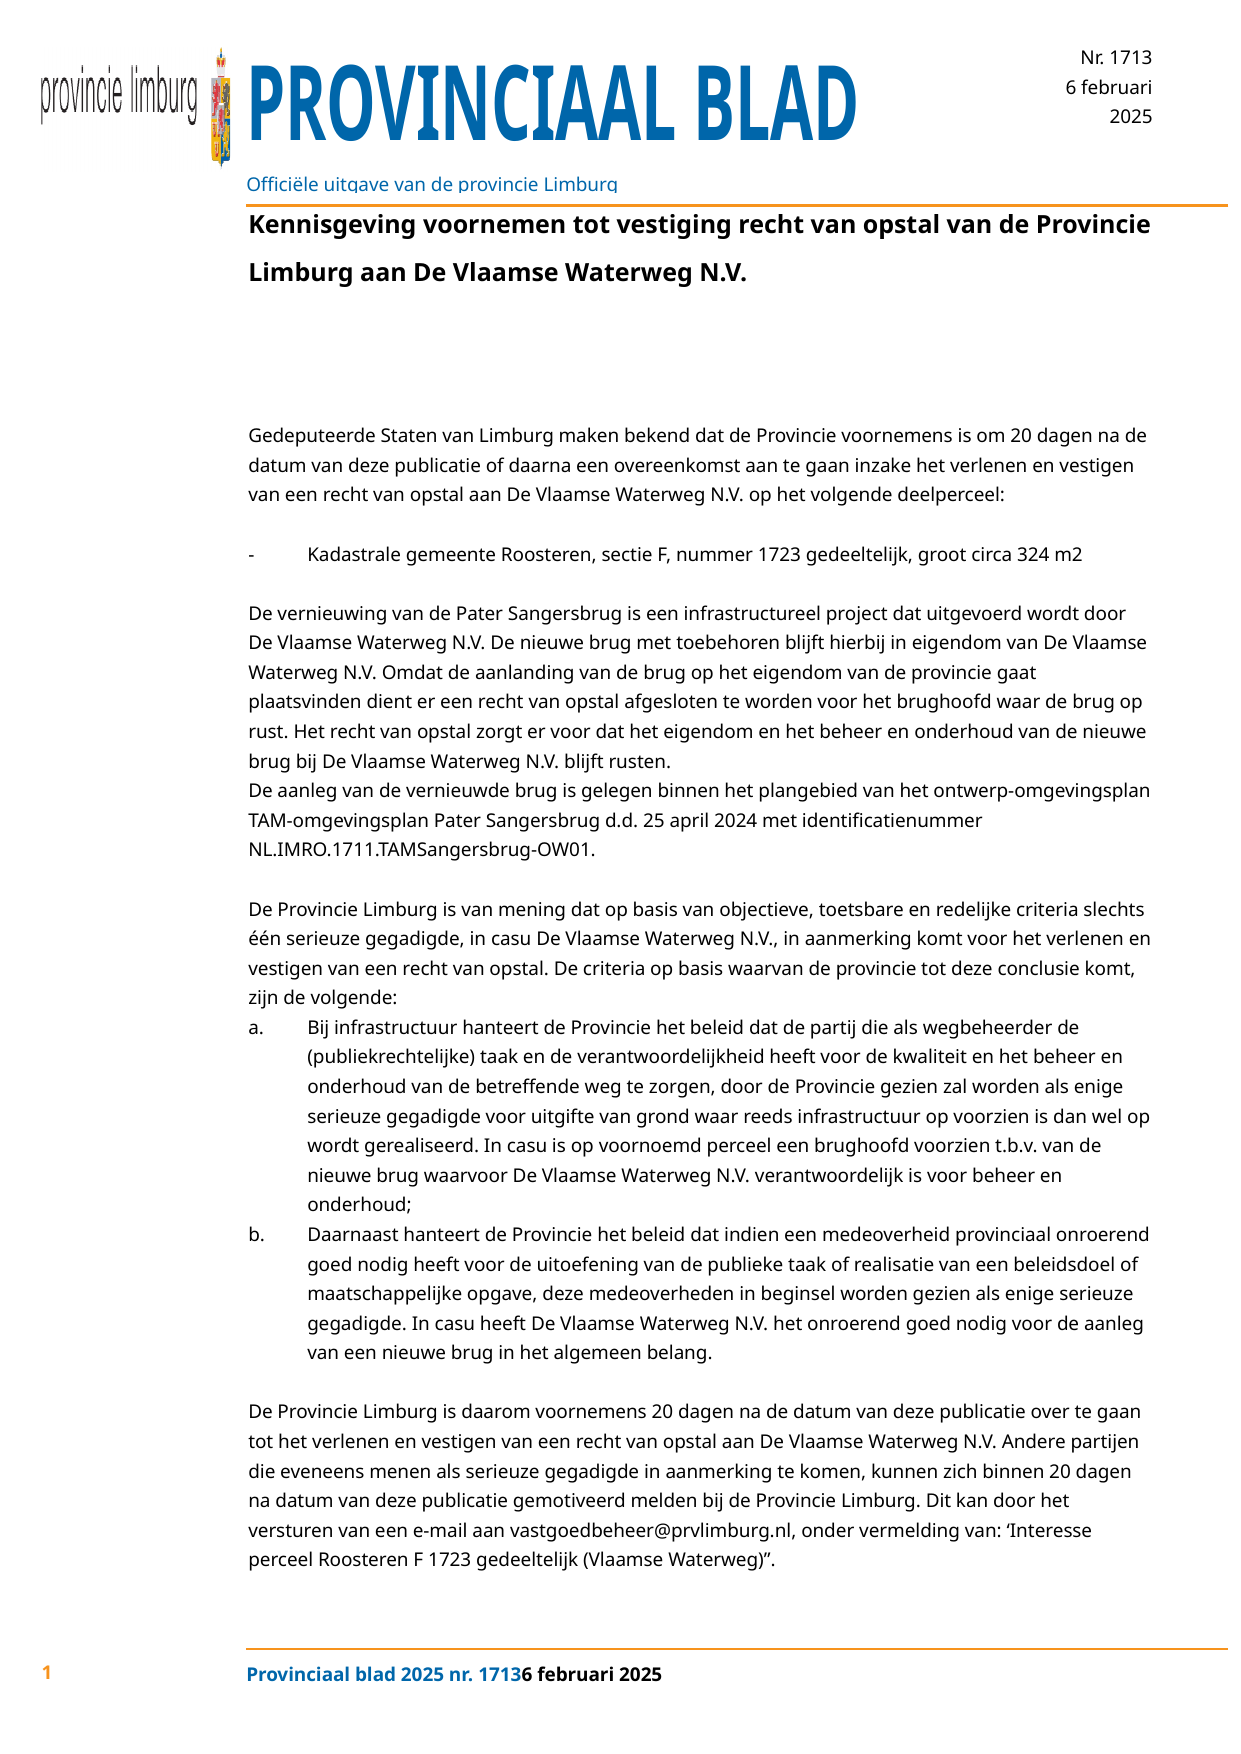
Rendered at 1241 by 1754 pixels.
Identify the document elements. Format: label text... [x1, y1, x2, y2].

text De vernieuwing van de Pater Sangersbrug is een infrastructureel project dat uitgevoerd wordt door De Vlaamse Waterweg N.V. De nieuwe brug met toebehoren blijft hierbij in eigendom van De Vlaamse Waterweg N.V. Omdat de aanlanding van de brug op het eigendom van de provincie gaat plaatsvinden dient er een recht van opstal afgesloten te worden voor het brughoofd waar de brug op rust. Het recht van opstal zorgt er voor dat het eigendom en het beheer en onderhoud van de nieuwe brug bij De Vlaamse Waterweg N.V. blijft rusten. [248, 600, 1152, 774]
list Bij infrastructuur hanteert de Provincie het beleid dat de partij die als wegbeheerder de (publiekrechtelijke) taak en de verantwoordelijkheid heeft voor de kwaliteit en het beheer en onderhoud van de betreffende weg te zorgen, door de Provincie gezien zal worden als enige serieuze gegadigde voor uitgifte van grond waar reeds infrastructuur op voorzien is dan wel op wordt gerealiseerd. In casu is op voornoemd perceel een brughoofd voorzien t.b.v. van de nieuwe brug waarvoor De Vlaamse Waterweg N.V. verantwoordelijk is voor beheer en onderhoud; [248, 1014, 1152, 1217]
list Kadastrale gemeente Roosteren, sectie F, nummer 1723 gedeeltelijk, groot circa 324 m2 [248, 541, 1152, 567]
text Kennisgeving voornemen tot vestiging recht van opstal van de Provincie Limburg aan De Vlaamse Waterweg N.V. [248, 207, 1152, 288]
list Daarnaast hanteert de Provincie het beleid dat indien een medeoverheid provinciaal onroerend goed nodig heeft voor de uitoefening van de publieke taak of realisatie van een beleidsdoel of maatschappelijke opgave, deze medeoverheden in beginsel worden gezien als enige serieuze gegadigde. In casu heeft De Vlaamse Waterweg N.V. het onroerend goed nodig voor de aanleg van een nieuwe brug in het algemeen belang. [248, 1221, 1152, 1365]
picture [41, 47, 231, 172]
text De Provincie Limburg is daarom voornemens 20 dagen na de datum van deze publicatie over te gaan tot het verlenen en vestigen van een recht van opstal aan De Vlaamse Waterweg N.V. Andere partijen die eveneens menen als serieuze gegadigde in aanmerking te komen, kunnen zich binnen 20 dagen na datum van deze publicatie gemotiveerd melden bij de Provincie Limburg. Dit kan door het versturen van een e-mail aan vastgoedbeheer@prvlimburg.nl, onder vermelding van: ‘Interesse perceel Roosteren F 1723 gedeeltelijk (Vlaamse Waterweg)”. [248, 1399, 1152, 1572]
text De aanleg van de vernieuwde brug is gelegen binnen het plangebied van het ontwerp-omgevingsplan TAM-omgevingsplan Pater Sangersbrug d.d. 25 april 2024 met identificatienummer NL.IMRO.1711.TAMSangersbrug-OW01. [248, 777, 1152, 862]
text De Provincie Limburg is van mening dat op basis van objectieve, toetsbare en redelijke criteria slechts één serieuze gegadigde, in casu De Vlaamse Waterweg N.V., in aanmerking komt voor het verlenen en vestigen van een recht van opstal. De criteria op basis waarvan de provincie tot deze conclusie komt, zijn de volgende: [248, 896, 1152, 1010]
text Gedeputeerde Staten van Limburg maken bekend dat de Provincie voornemens is om 20 dagen na de datum van deze publicatie of daarna een overeenkomst aan te gaan inzake het verlenen en vestigen van een recht van opstal aan De Vlaamse Waterweg N.V. op het volgende deelperceel: [248, 422, 1152, 507]
